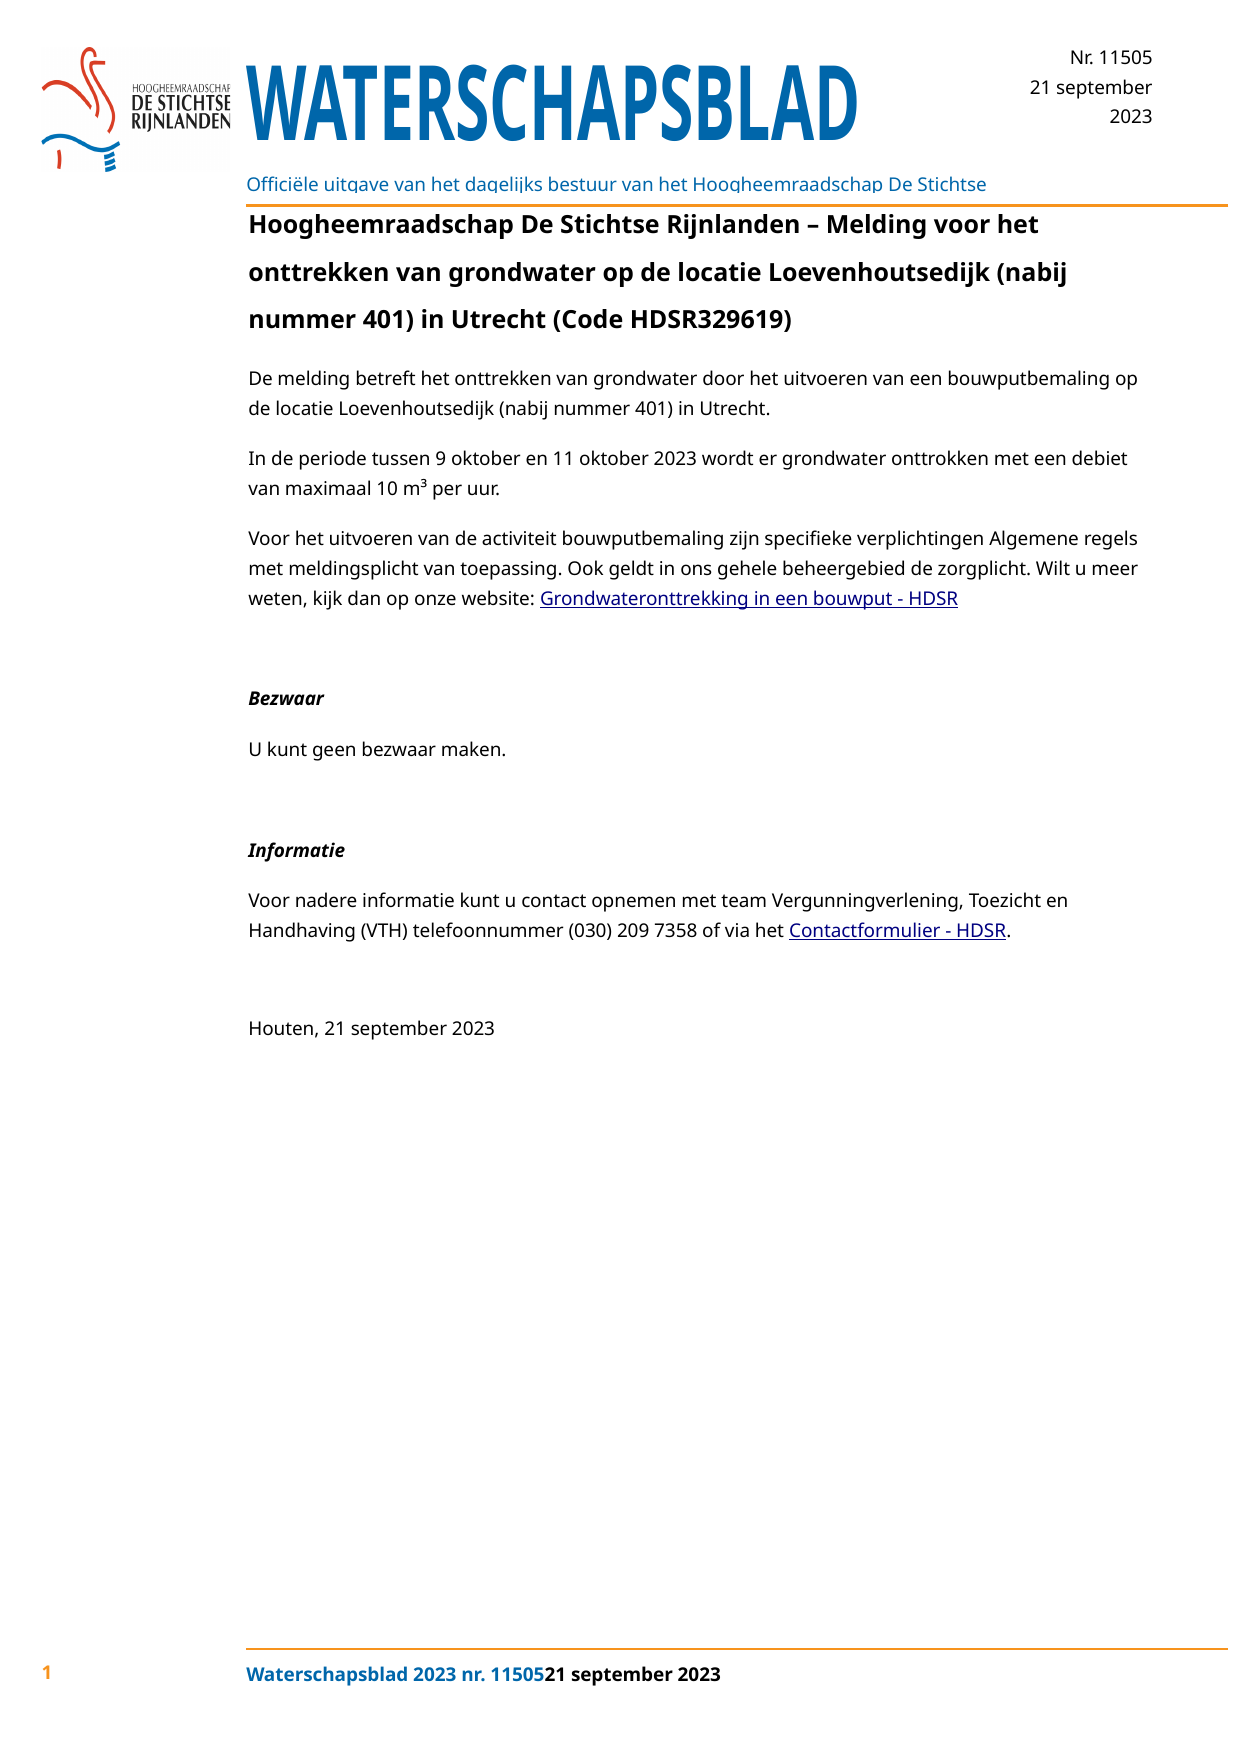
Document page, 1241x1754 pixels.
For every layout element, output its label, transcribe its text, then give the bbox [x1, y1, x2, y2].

text In de periode tussen 9 oktober en 11 oktober 2023 wordt er grondwater onttrokken met een debiet van maximaal 10 m³ per uur. [248, 446, 1152, 501]
text Hoogheemraadschap De Stichtse Rijnlanden – Melding voor het onttrekken van grondwater op de locatie Loevenhoutsedijk (nabij nummer 401) in Utrecht (Code HDSR329619) [248, 207, 1152, 336]
text Voor het uitvoeren van de activiteit bouwputbemaling zijn specifieke verplichtingen Algemene regels met meldingsplicht van toepassing. Ook geldt in ons gehele beheergebied de zorgplicht. Wilt u meer weten, kijk dan op onze website: Grondwateronttrekking in een bouwput - HDSR [248, 526, 1152, 610]
text Informatie [248, 837, 1152, 862]
text U kunt geen bezwaar maken. [248, 736, 1152, 762]
text De melding betreft het onttrekken van grondwater door het uitvoeren van een bouwputbemaling op de locatie Loevenhoutsedijk (nabij nummer 401) in Utrecht. [248, 366, 1152, 421]
text Bezwaar [248, 686, 1152, 711]
text Voor nadere informatie kunt u contact opnemen met team Vergunningverlening, Toezicht en Handhaving (VTH) telefoonnummer (030) 209 7358 of via het Contactformulier - HDSR. [248, 887, 1152, 942]
text Houten, 21 september 2023 [248, 1015, 1152, 1041]
picture [41, 47, 231, 172]
